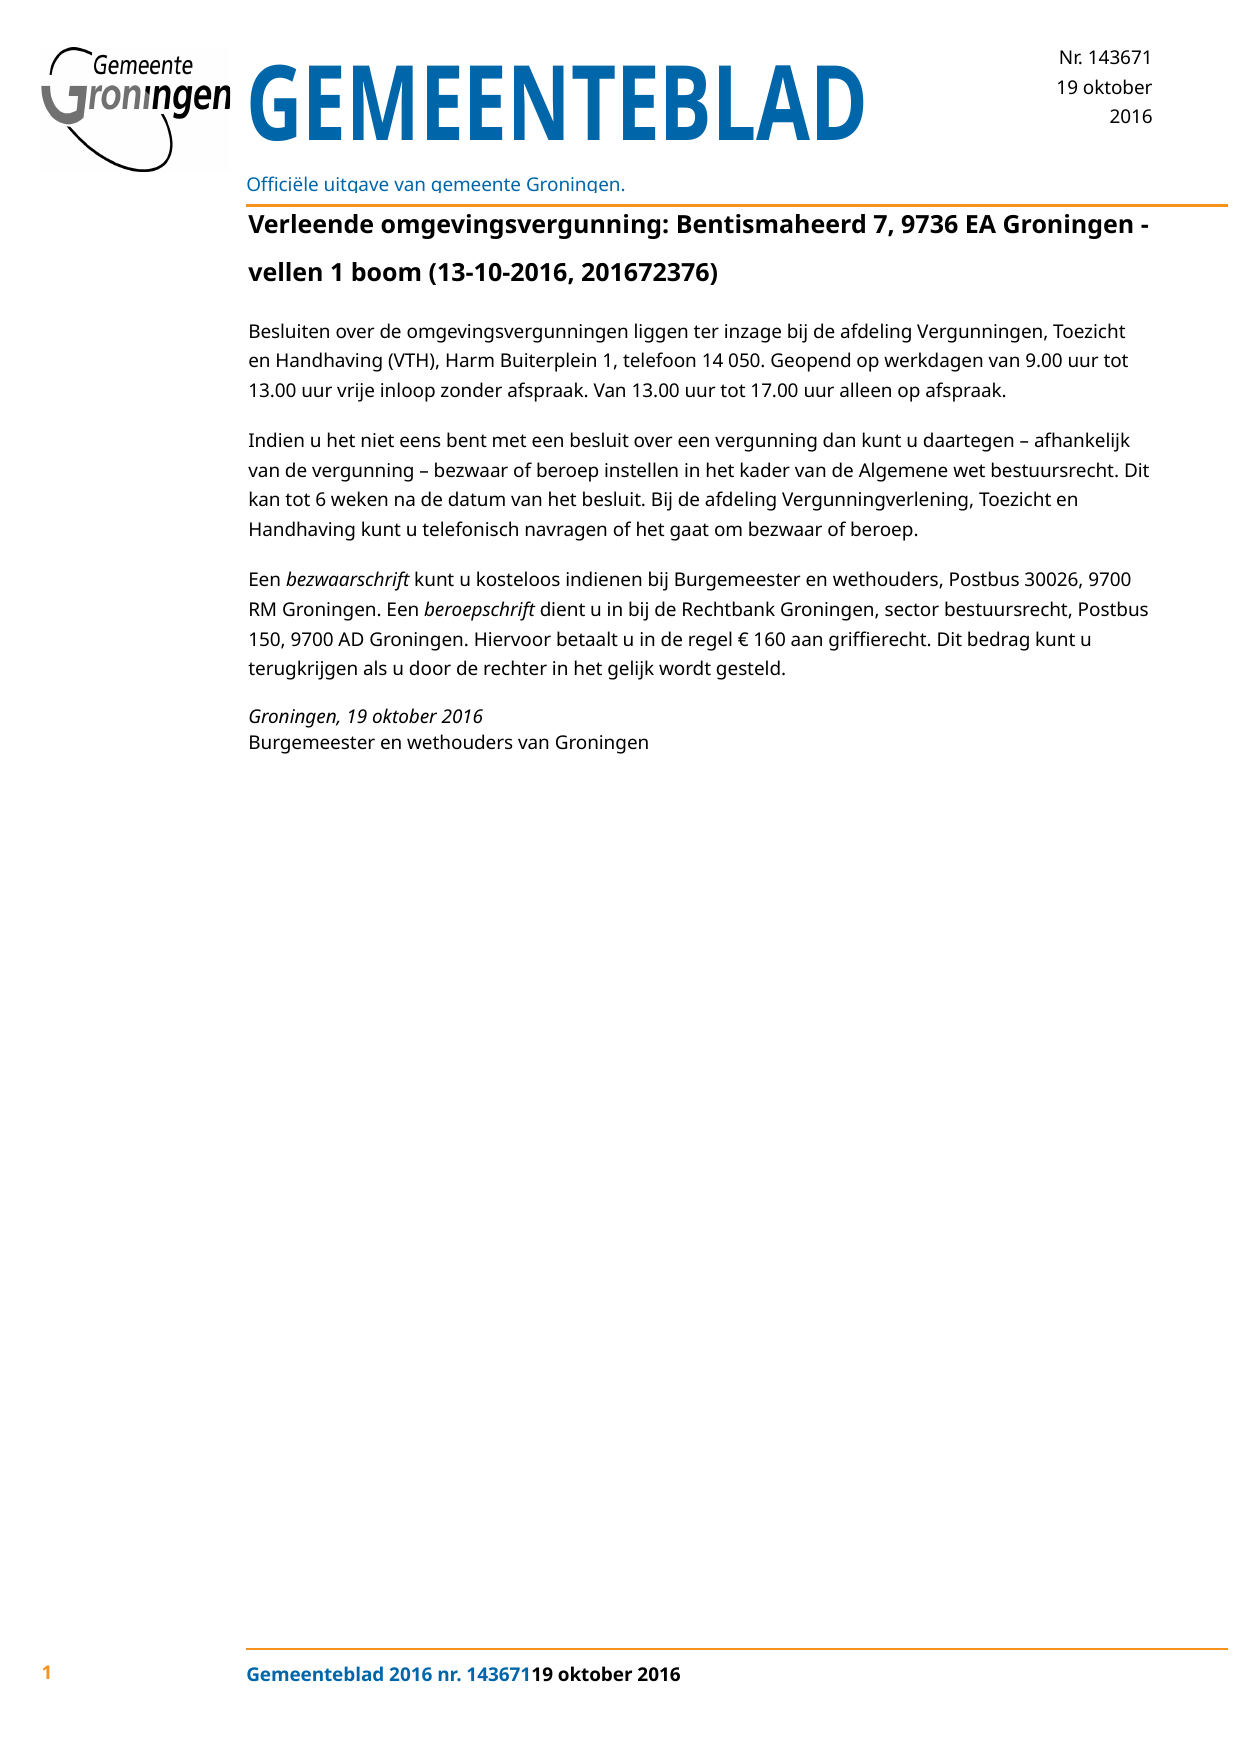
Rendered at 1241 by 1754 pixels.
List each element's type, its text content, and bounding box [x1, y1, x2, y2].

text Indien u het niet eens bent met een besluit over een vergunning dan kunt u daartegen – afhankelijk van de vergunning – bezwaar of beroep instellen in het kader van de Algemene wet bestuursrecht. Dit kan tot 6 weken na de datum van het besluit. Bij de afdeling Vergunningverlening, Toezicht en Handhaving kunt u telefonisch navragen of het gaat om bezwaar of beroep. [248, 427, 1152, 542]
text Besluiten over de omgevingsvergunningen liggen ter inzage bij de afdeling Vergunningen, Toezicht en Handhaving (VTH), Harm Buiterplein 1, telefoon 14 050. Geopend op werkdagen van 9.00 uur tot 13.00 uur vrije inloop zonder afspraak. Van 13.00 uur tot 17.00 uur alleen op afspraak. [248, 318, 1152, 403]
text Burgemeester en wethouders van Groningen [248, 729, 1152, 755]
text Verleende omgevingsvergunning: Bentismaheerd 7, 9736 EA Groningen - vellen 1 boom (13-10-2016, 201672376) [248, 207, 1152, 288]
picture [41, 47, 231, 172]
text Een bezwaarschrift kunt u kosteloos indienen bij Burgemeester en wethouders, Postbus 30026, 9700 RM Groningen. Een beroepschrift dient u in bij de Rechtbank Groningen, sector bestuursrecht, Postbus 150, 9700 AD Groningen. Hiervoor betaalt u in de regel € 160 aan griffierecht. Dit bedrag kunt u terugkrijgen als u door de rechter in het gelijk wordt gesteld. [248, 567, 1152, 681]
text Groningen, 19 oktober 2016 [248, 703, 1152, 729]
